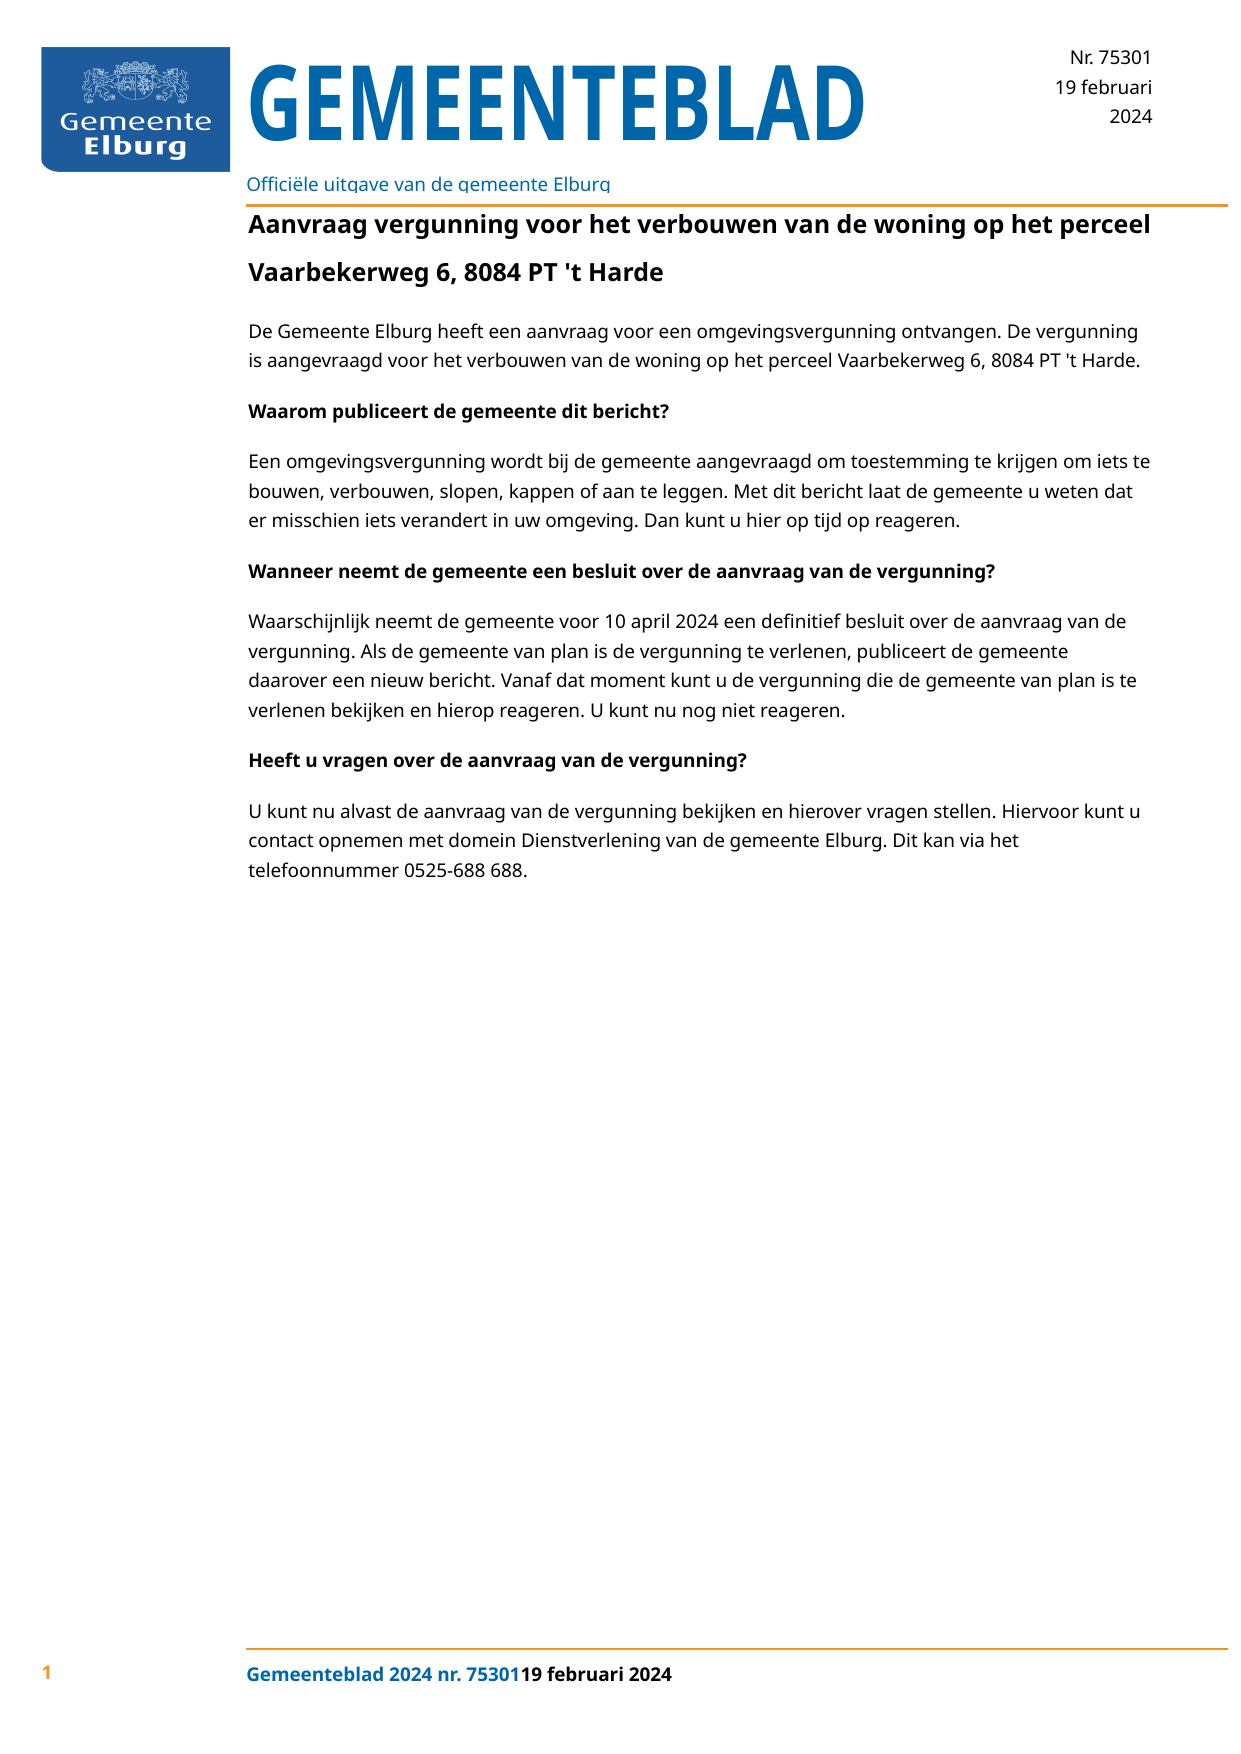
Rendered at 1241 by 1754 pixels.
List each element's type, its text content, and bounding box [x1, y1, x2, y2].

text Een omgevingsvergunning wordt bij de gemeente aangevraagd om toestemming te krijgen om iets te bouwen, verbouwen, slopen, kappen of aan te leggen. Met dit bericht laat de gemeente u weten dat er misschien iets verandert in uw omgeving. Dan kunt u hier op tijd op reageren. [248, 448, 1152, 533]
text De Gemeente Elburg heeft een aanvraag voor een omgevingsvergunning ontvangen. De vergunning is aangevraagd voor het verbouwen van de woning op het perceel Vaarbekerweg 6, 8084 PT 't Harde. [248, 318, 1152, 373]
text Waarom publiceert de gemeente dit bericht? [248, 398, 1152, 424]
text Wanneer neemt de gemeente een besluit over de aanvraag van de vergunning? [248, 558, 1152, 584]
text U kunt nu alvast de aanvraag van de vergunning bekijken en hierover vragen stellen. Hiervoor kunt u contact opnemen met domein Dienstverlening van de gemeente Elburg. Dit kan via het telefoonnummer 0525-688 688. [248, 798, 1152, 883]
text Waarschijnlijk neemt de gemeente voor 10 april 2024 een definitief besluit over de aanvraag van de vergunning. Als de gemeente van plan is de vergunning te verlenen, publiceert de gemeente daarover een nieuw bericht. Vanaf dat moment kunt u de vergunning die de gemeente van plan is te verlenen bekijken en hierop reageren. U kunt nu nog niet reageren. [248, 608, 1152, 723]
text Heeft u vragen over de aanvraag van de vergunning? [248, 747, 1152, 773]
picture [41, 47, 231, 172]
text Aanvraag vergunning voor het verbouwen van de woning op het perceel Vaarbekerweg 6, 8084 PT 't Harde [248, 207, 1152, 288]
